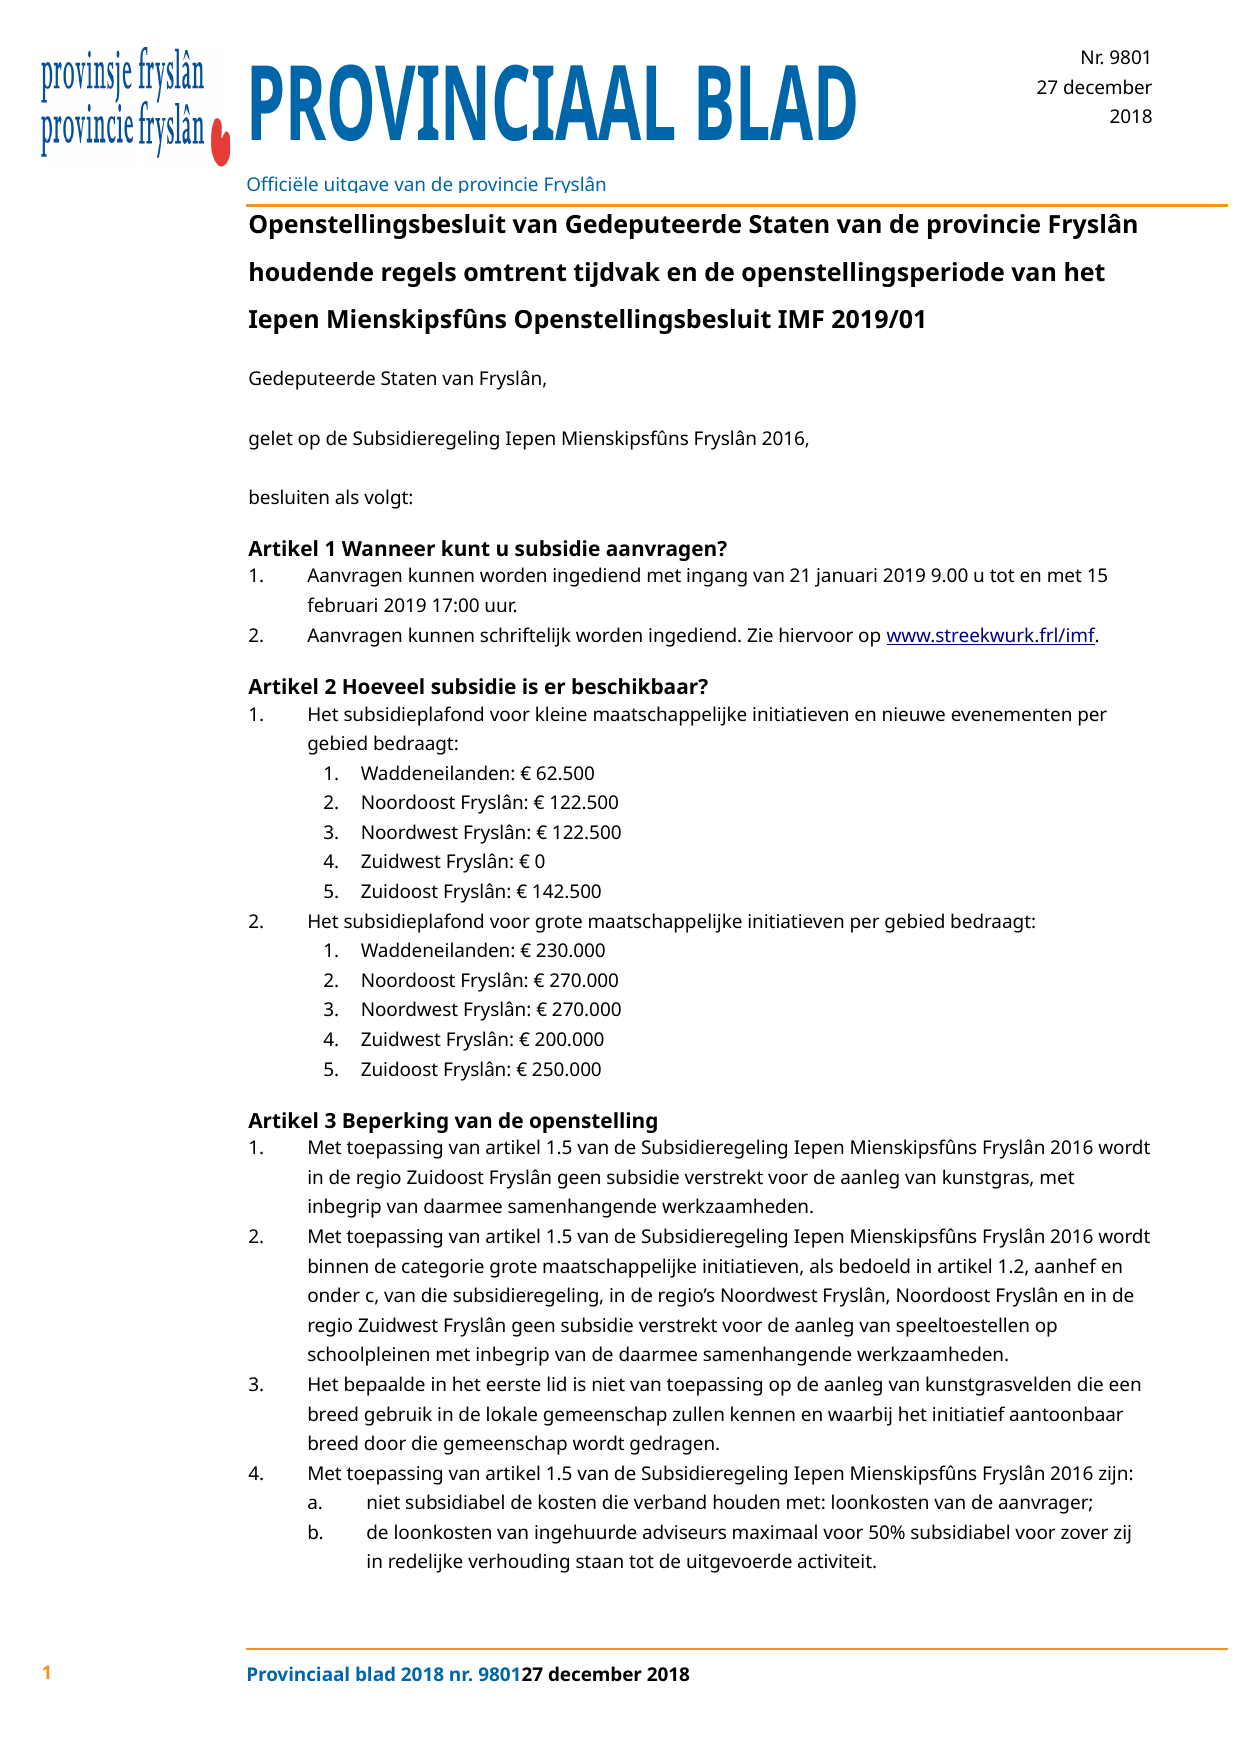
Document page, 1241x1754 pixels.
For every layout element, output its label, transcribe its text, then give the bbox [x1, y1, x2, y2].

text Gedeputeerde Staten van Fryslân, [248, 366, 1152, 391]
list Noordoost Fryslân: € 270.000 [323, 967, 1152, 993]
list Aanvragen kunnen schriftelijk worden ingediend. Zie hiervoor op www.streekwurk.frl/imf. [248, 622, 1152, 648]
list Met toepassing van artikel 1.5 van de Subsidieregeling Iepen Mienskipsfûns Fryslân 2016 zijn: [248, 1460, 1152, 1486]
text besluiten als volgt: [248, 484, 1152, 509]
list Zuidoost Fryslân: € 250.000 [323, 1056, 1152, 1081]
list Het subsidieplafond voor grote maatschappelijke initiatieven per gebied bedraagt: [248, 908, 1152, 933]
text Artikel 3 Beperking van de openstelling [248, 1106, 1152, 1134]
text Artikel 1 Wanneer kunt u subsidie aanvragen? [248, 534, 1152, 563]
text gelet op de Subsidieregeling Iepen Mienskipsfûns Fryslân 2016, [248, 425, 1152, 450]
list Waddeneilanden: € 62.500 [323, 760, 1152, 786]
list Waddeneilanden: € 230.000 [323, 937, 1152, 963]
list Aanvragen kunnen worden ingediend met ingang van 21 januari 2019 9.00 u tot en met 15 februari 2019 17:00 uur. [248, 563, 1152, 618]
list Het bepaalde in het eerste lid is niet van toepassing op de aanleg van kunstgrasvelden die een breed gebruik in de lokale gemeenschap zullen kennen en waarbij het initiatief aantoonbaar breed door die gemeenschap wordt gedragen. [248, 1371, 1152, 1456]
list de loonkosten van ingehuurde adviseurs maximaal voor 50% subsidiabel voor zover zij in redelijke verhouding staan tot de uitgevoerde activiteit. [307, 1519, 1152, 1574]
list Met toepassing van artikel 1.5 van de Subsidieregeling Iepen Mienskipsfûns Fryslân 2016 wordt in de regio Zuidoost Fryslân geen subsidie verstrekt voor de aanleg van kunstgras, met inbegrip van daarmee samenhangende werkzaamheden. [248, 1134, 1152, 1219]
list Noordwest Fryslân: € 122.500 [323, 819, 1152, 845]
text Openstellingsbesluit van Gedeputeerde Staten van de provincie Fryslân houdende regels omtrent tijdvak en de openstellingsperiode van het Iepen Mienskipsfûns Openstellingsbesluit IMF 2019/01 [248, 207, 1152, 336]
list Noordoost Fryslân: € 122.500 [323, 789, 1152, 815]
list Het subsidieplafond voor kleine maatschappelijke initiatieven en nieuwe evenementen per gebied bedraagt: [248, 701, 1152, 756]
text Artikel 2 Hoeveel subsidie is er beschikbaar? [248, 672, 1152, 701]
list niet subsidiabel de kosten die verband houden met: loonkosten van de aanvrager; [307, 1489, 1152, 1515]
list Zuidwest Fryslân: € 0 [323, 849, 1152, 874]
list Met toepassing van artikel 1.5 van de Subsidieregeling Iepen Mienskipsfûns Fryslân 2016 wordt binnen de categorie grote maatschappelijke initiatieven, als bedoeld in artikel 1.2, aanhef en onder c, van die subsidieregeling, in de regio’s Noordwest Fryslân, Noordoost Fryslân en in de regio Zuidwest Fryslân geen subsidie verstrekt voor de aanleg van speeltoestellen op schoolpleinen met inbegrip van de daarmee samenhangende werkzaamheden. [248, 1223, 1152, 1367]
list Zuidwest Fryslân: € 200.000 [323, 1026, 1152, 1052]
list Noordwest Fryslân: € 270.000 [323, 997, 1152, 1022]
picture [41, 47, 231, 172]
list Zuidoost Fryslân: € 142.500 [323, 878, 1152, 904]
